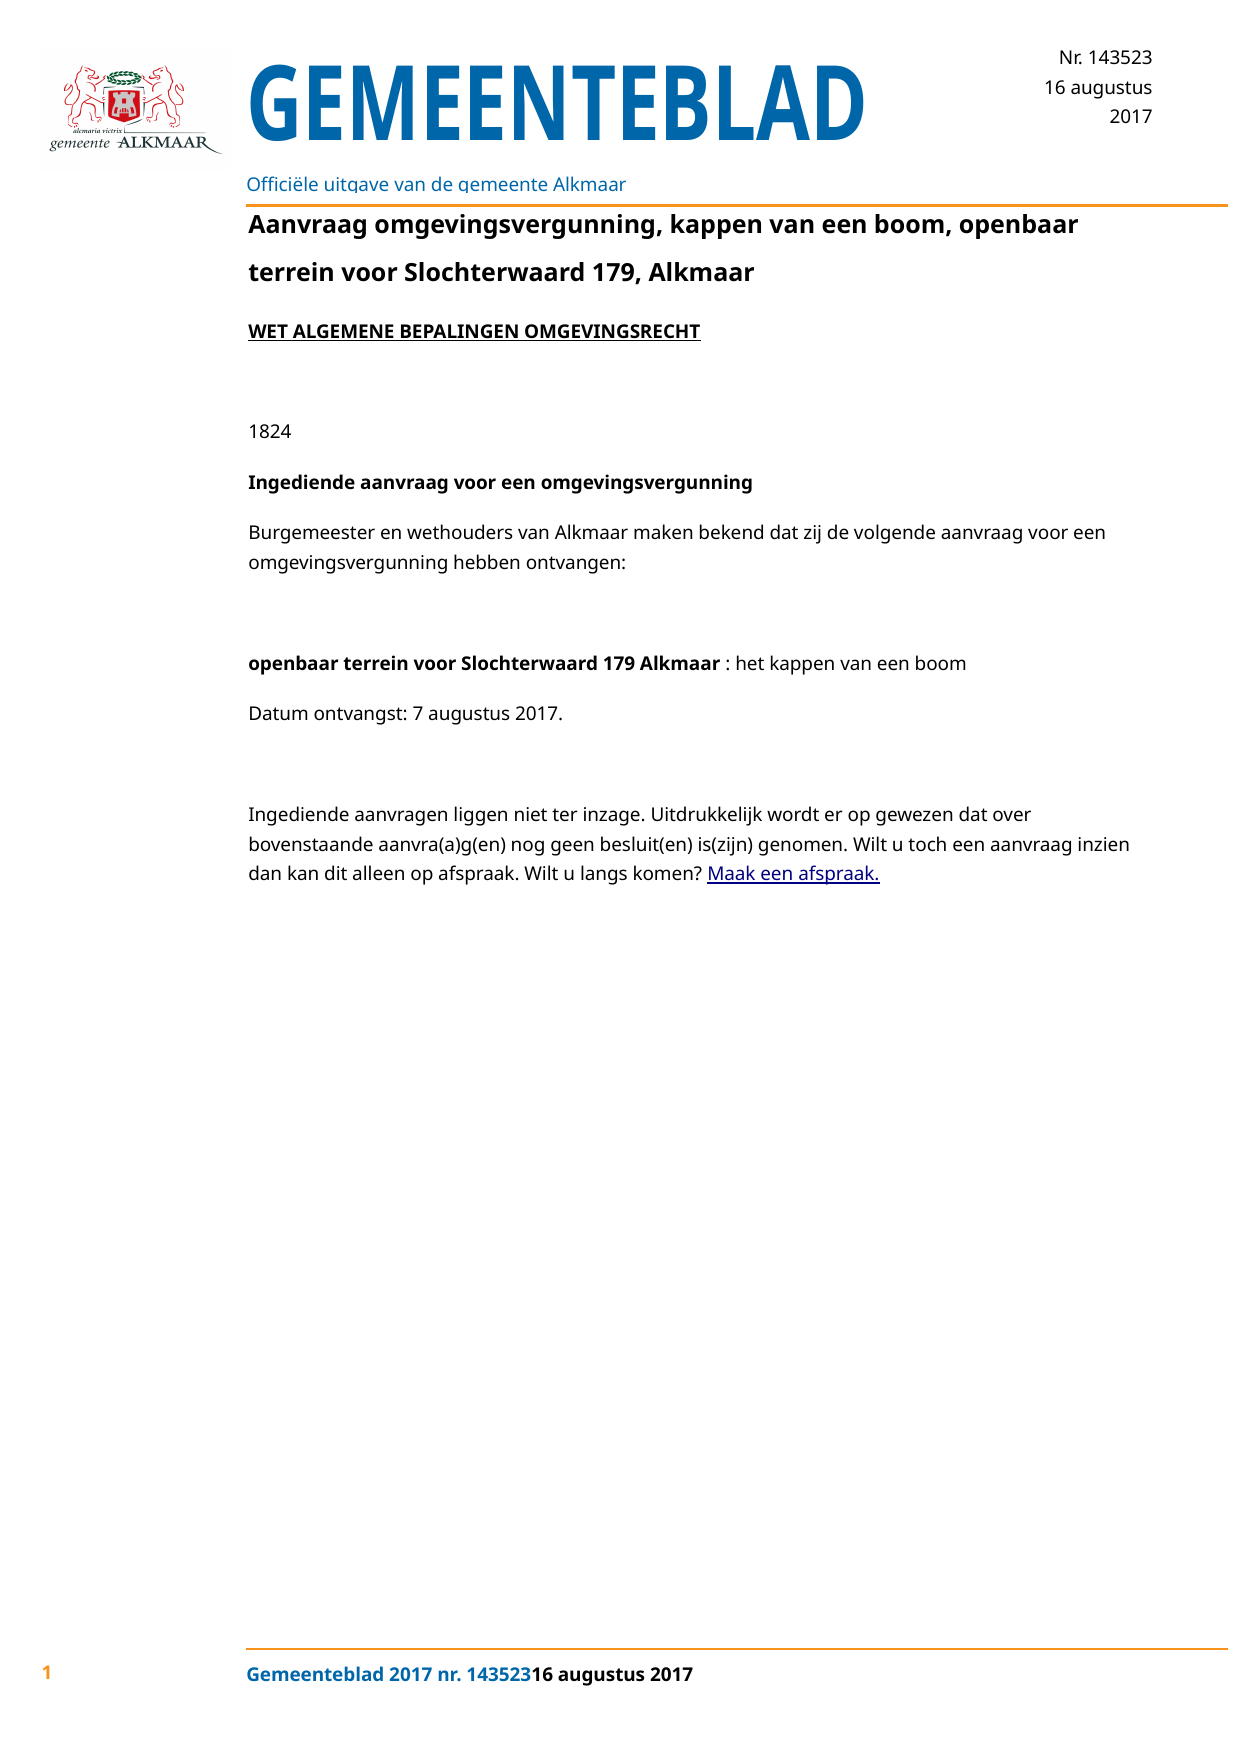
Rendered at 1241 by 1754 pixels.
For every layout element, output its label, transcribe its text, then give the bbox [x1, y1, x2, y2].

text Burgemeester en wethouders van Alkmaar maken bekend dat zij de volgende aanvraag voor een omgevingsvergunning hebben ontvangen: [248, 519, 1152, 575]
text Datum ontvangst: 7 augustus 2017. [248, 700, 1152, 726]
text 1824 [248, 419, 1152, 444]
text WET ALGEMENE BEPALINGEN OMGEVINGSRECHT [248, 318, 1152, 344]
picture [41, 47, 231, 172]
text Ingediende aanvraag voor een omgevingsvergunning [248, 469, 1152, 495]
text Ingediende aanvragen liggen niet ter inzage. Uitdrukkelijk wordt er op gewezen dat over bovenstaande aanvra(a)g(en) nog geen besluit(en) is(zijn) genomen. Wilt u toch een aanvraag inzien dan kan dit alleen op afspraak. Wilt u langs komen? Maak een afspraak. [248, 801, 1152, 886]
text Aanvraag omgevingsvergunning, kappen van een boom, openbaar terrein voor Slochterwaard 179, Alkmaar [248, 207, 1152, 288]
text openbaar terrein voor Slochterwaard 179 Alkmaar : het kappen van een boom [248, 650, 1152, 676]
